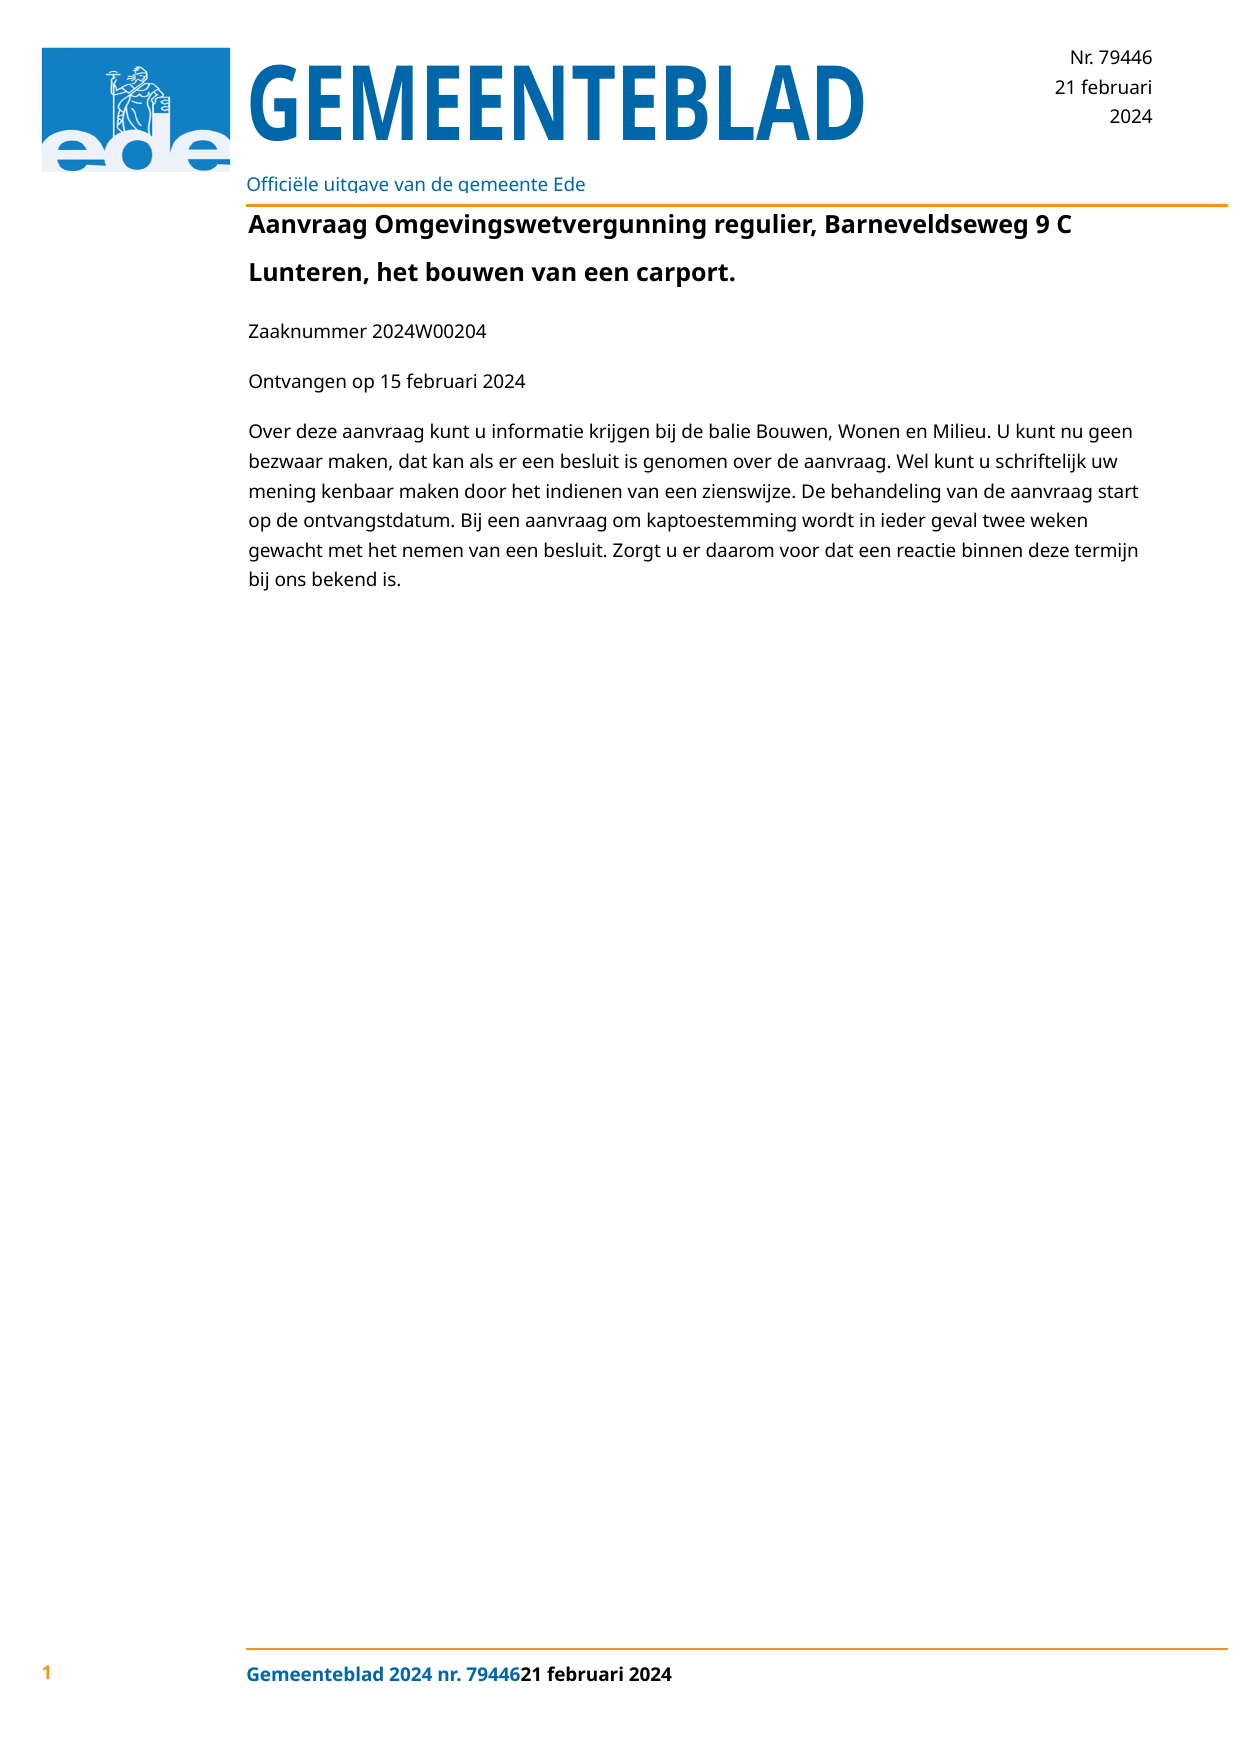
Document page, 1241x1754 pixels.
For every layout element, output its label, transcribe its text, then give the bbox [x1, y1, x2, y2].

text Aanvraag Omgevingswetvergunning regulier, Barneveldseweg 9 C Lunteren, het bouwen van een carport. [248, 207, 1152, 288]
text Over deze aanvraag kunt u informatie krijgen bij de balie Bouwen, Wonen en Milieu. U kunt nu geen bezwaar maken, dat kan als er een besluit is genomen over de aanvraag. Wel kunt u schriftelijk uw mening kenbaar maken door het indienen van een zienswijze. De behandeling van de aanvraag start op de ontvangstdatum. Bij een aanvraag om kaptoestemming wordt in ieder geval twee weken gewacht met het nemen van een besluit. Zorgt u er daarom voor dat een reactie binnen deze termijn bij ons bekend is. [248, 419, 1152, 592]
text Ontvangen op 15 februari 2024 [248, 368, 1152, 394]
picture [41, 47, 231, 172]
text Zaaknummer 2024W00204 [248, 318, 1152, 344]
